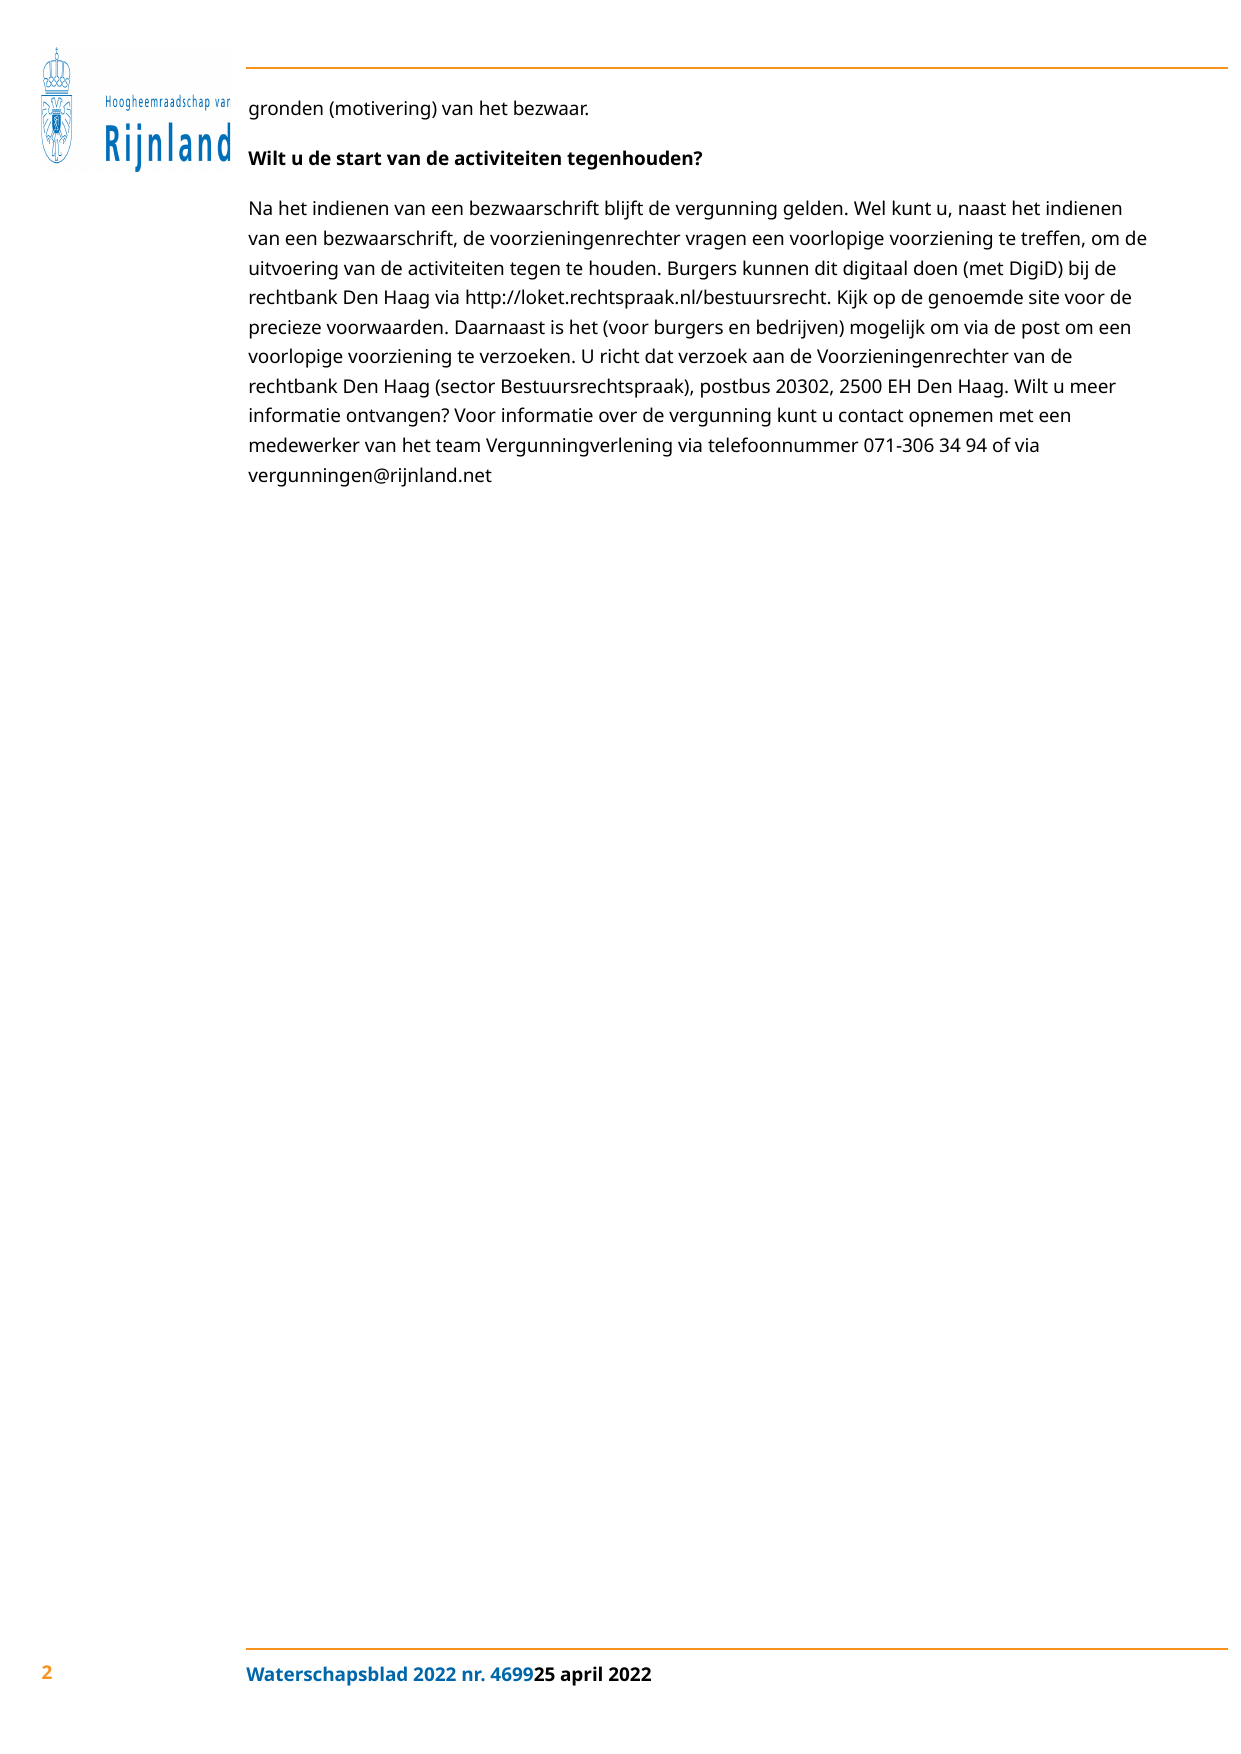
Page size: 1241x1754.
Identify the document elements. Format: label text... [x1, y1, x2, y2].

text Wilt u de start van de activiteiten tegenhouden? [248, 145, 1152, 171]
text Na het indienen van een bezwaarschrift blijft de vergunning gelden. Wel kunt u, naast het indienen van een bezwaarschrift, de voorzieningenrechter vragen een voorlopige voorziening te treffen, om de uitvoering van de activiteiten tegen te houden. Burgers kunnen dit digitaal doen (met DigiD) bij de rechtbank Den Haag via http://loket.rechtspraak.nl/bestuursrecht. Kijk op de genoemde site voor de precieze voorwaarden. Daarnaast is het (voor burgers en bedrijven) mogelijk om via de post om een voorlopige voorziening te verzoeken. U richt dat verzoek aan de Voorzieningenrechter van de rechtbank Den Haag (sector Bestuursrechtspraak), postbus 20302, 2500 EH Den Haag. Wilt u meer informatie ontvangen? Voor informatie over de vergunning kunt u contact opnemen met een medewerker van het team Vergunningverlening via telefoonnummer 071-306 34 94 of via vergunningen@rijnland.net [248, 196, 1152, 488]
text gronden (motivering) van het bezwaar. [248, 95, 1152, 121]
picture [41, 47, 231, 172]
